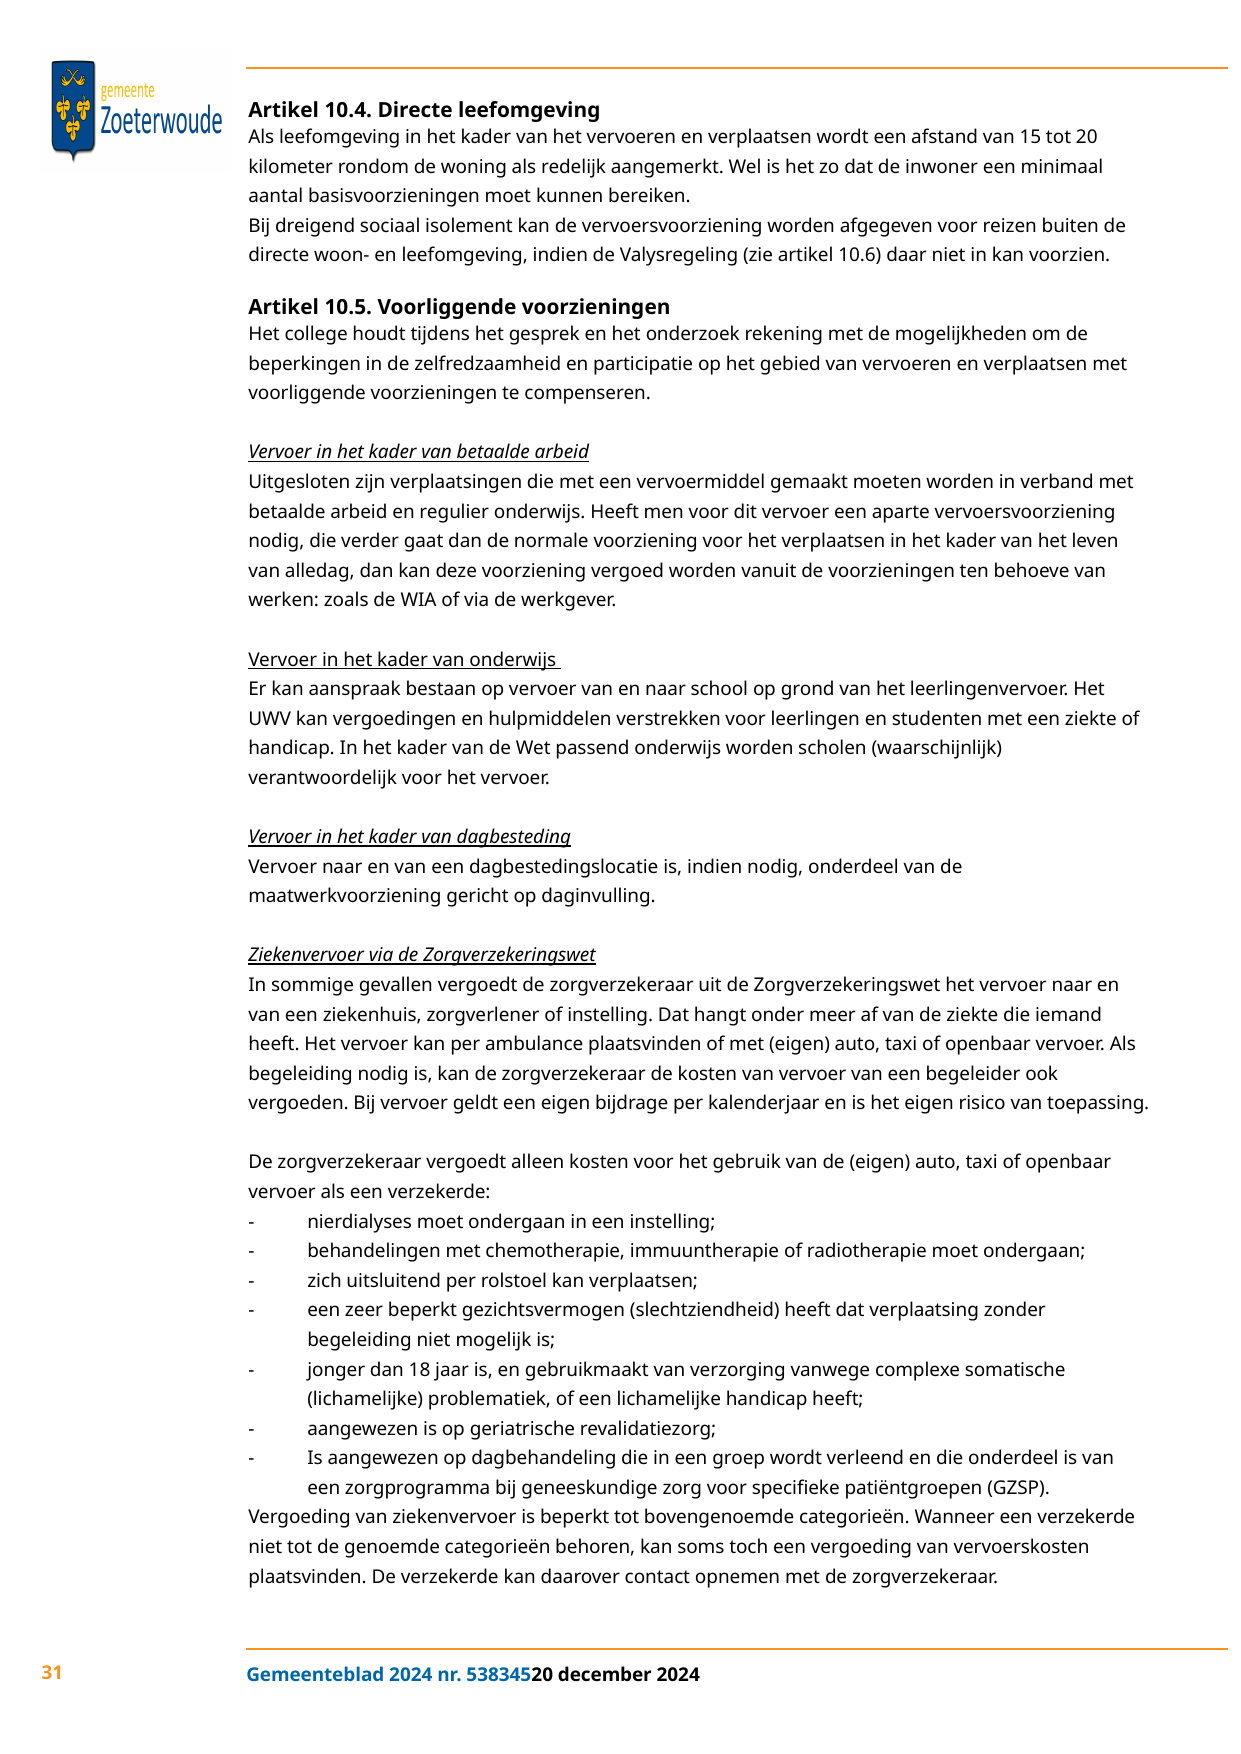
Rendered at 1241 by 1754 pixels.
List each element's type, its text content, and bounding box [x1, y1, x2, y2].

list aangewezen is op geriatrische revalidatiezorg; [248, 1415, 1152, 1441]
text In sommige gevallen vergoedt de zorgverzekeraar uit de Zorgverzekeringswet het vervoer naar en van een ziekenhuis, zorgverlener of instelling. Dat hangt onder meer af van de ziekte die iemand heeft. Het vervoer kan per ambulance plaatsvinden of met (eigen) auto, taxi of openbaar vervoer. Als begeleiding nodig is, kan de zorgverzekeraar de kosten van vervoer van een begeleider ook vergoeden. Bij vervoer geldt een eigen bijdrage per kalenderjaar en is het eigen risico van toepassing. [248, 971, 1152, 1115]
text Uitgesloten zijn verplaatsingen die met een vervoermiddel gemaakt moeten worden in verband met betaalde arbeid en regulier onderwijs. Heeft men voor dit vervoer een aparte vervoersvoorziening nodig, die verder gaat dan de normale voorziening voor het verplaatsen in het kader van het leven van alledag, dan kan deze voorziening vergoed worden vanuit de voorzieningen ten behoeve van werken: zoals de WIA of via de werkgever. [248, 468, 1152, 612]
list een zeer beperkt gezichtsvermogen (slechtziendheid) heeft dat verplaatsing zonder begeleiding niet mogelijk is; [248, 1297, 1152, 1352]
list zich uitsluitend per rolstoel kan verplaatsen; [248, 1267, 1152, 1293]
list jonger dan 18 jaar is, en gebruikmaakt van verzorging vanwege complexe somatische (lichamelijke) problematiek, of een lichamelijke handicap heeft; [248, 1356, 1152, 1411]
text Als leefomgeving in het kader van het vervoeren en verplaatsen wordt een afstand van 15 tot 20 kilometer rondom de woning als redelijk aangemerkt. Wel is het zo dat de inwoner een minimaal aantal basisvoorzieningen moet kunnen bereiken. [248, 123, 1152, 208]
list Is aangewezen op dagbehandeling die in een groep wordt verleend en die onderdeel is van een zorgprogramma bij geneeskundige zorg voor specifieke patiëntgroepen (GZSP). [248, 1444, 1152, 1500]
text Artikel 10.5. Voorliggende voorzieningen [248, 292, 1152, 320]
text Vervoer in het kader van onderwijs [248, 646, 1152, 672]
text Het college houdt tijdens het gesprek en het onderzoek rekening met de mogelijkheden om de beperkingen in de zelfredzaamheid en participatie op het gebied van vervoeren en verplaatsen met voorliggende voorzieningen te compenseren. [248, 320, 1152, 405]
list behandelingen met chemotherapie, immuuntherapie of radiotherapie moet ondergaan; [248, 1237, 1152, 1263]
text Er kan aanspraak bestaan op vervoer van en naar school op grond van het leerlingenvervoer. Het UWV kan vergoedingen en hulpmiddelen verstrekken voor leerlingen en studenten met een ziekte of handicap. In het kader van de Wet passend onderwijs worden scholen (waarschijnlijk) verantwoordelijk voor het vervoer. [248, 675, 1152, 790]
text Vervoer in het kader van betaalde arbeid [248, 439, 1152, 464]
text De zorgverzekeraar vergoedt alleen kosten voor het gebruik van de (eigen) auto, taxi of openbaar vervoer als een verzekerde: [248, 1149, 1152, 1204]
text Vervoer in het kader van dagbesteding [248, 823, 1152, 849]
picture [41, 47, 231, 172]
text Ziekenvervoer via de Zorgverzekeringswet [248, 942, 1152, 967]
list nierdialyses moet ondergaan in een instelling; [248, 1208, 1152, 1234]
text Vervoer naar en van een dagbestedingslocatie is, indien nodig, onderdeel van de maatwerkvoorziening gericht op daginvulling. [248, 853, 1152, 908]
text Bij dreigend sociaal isolement kan de vervoersvoorziening worden afgegeven voor reizen buiten de directe woon- en leefomgeving, indien de Valysregeling (zie artikel 10.6) daar niet in kan voorzien. [248, 212, 1152, 267]
text Vergoeding van ziekenvervoer is beperkt tot bovengenoemde categorieën. Wanneer een verzekerde niet tot de genoemde categorieën behoren, kan soms toch een vergoeding van vervoerskosten plaatsvinden. De verzekerde kan daarover contact opnemen met de zorgverzekeraar. [248, 1504, 1152, 1589]
text Artikel 10.4. Directe leefomgeving [248, 95, 1152, 123]
